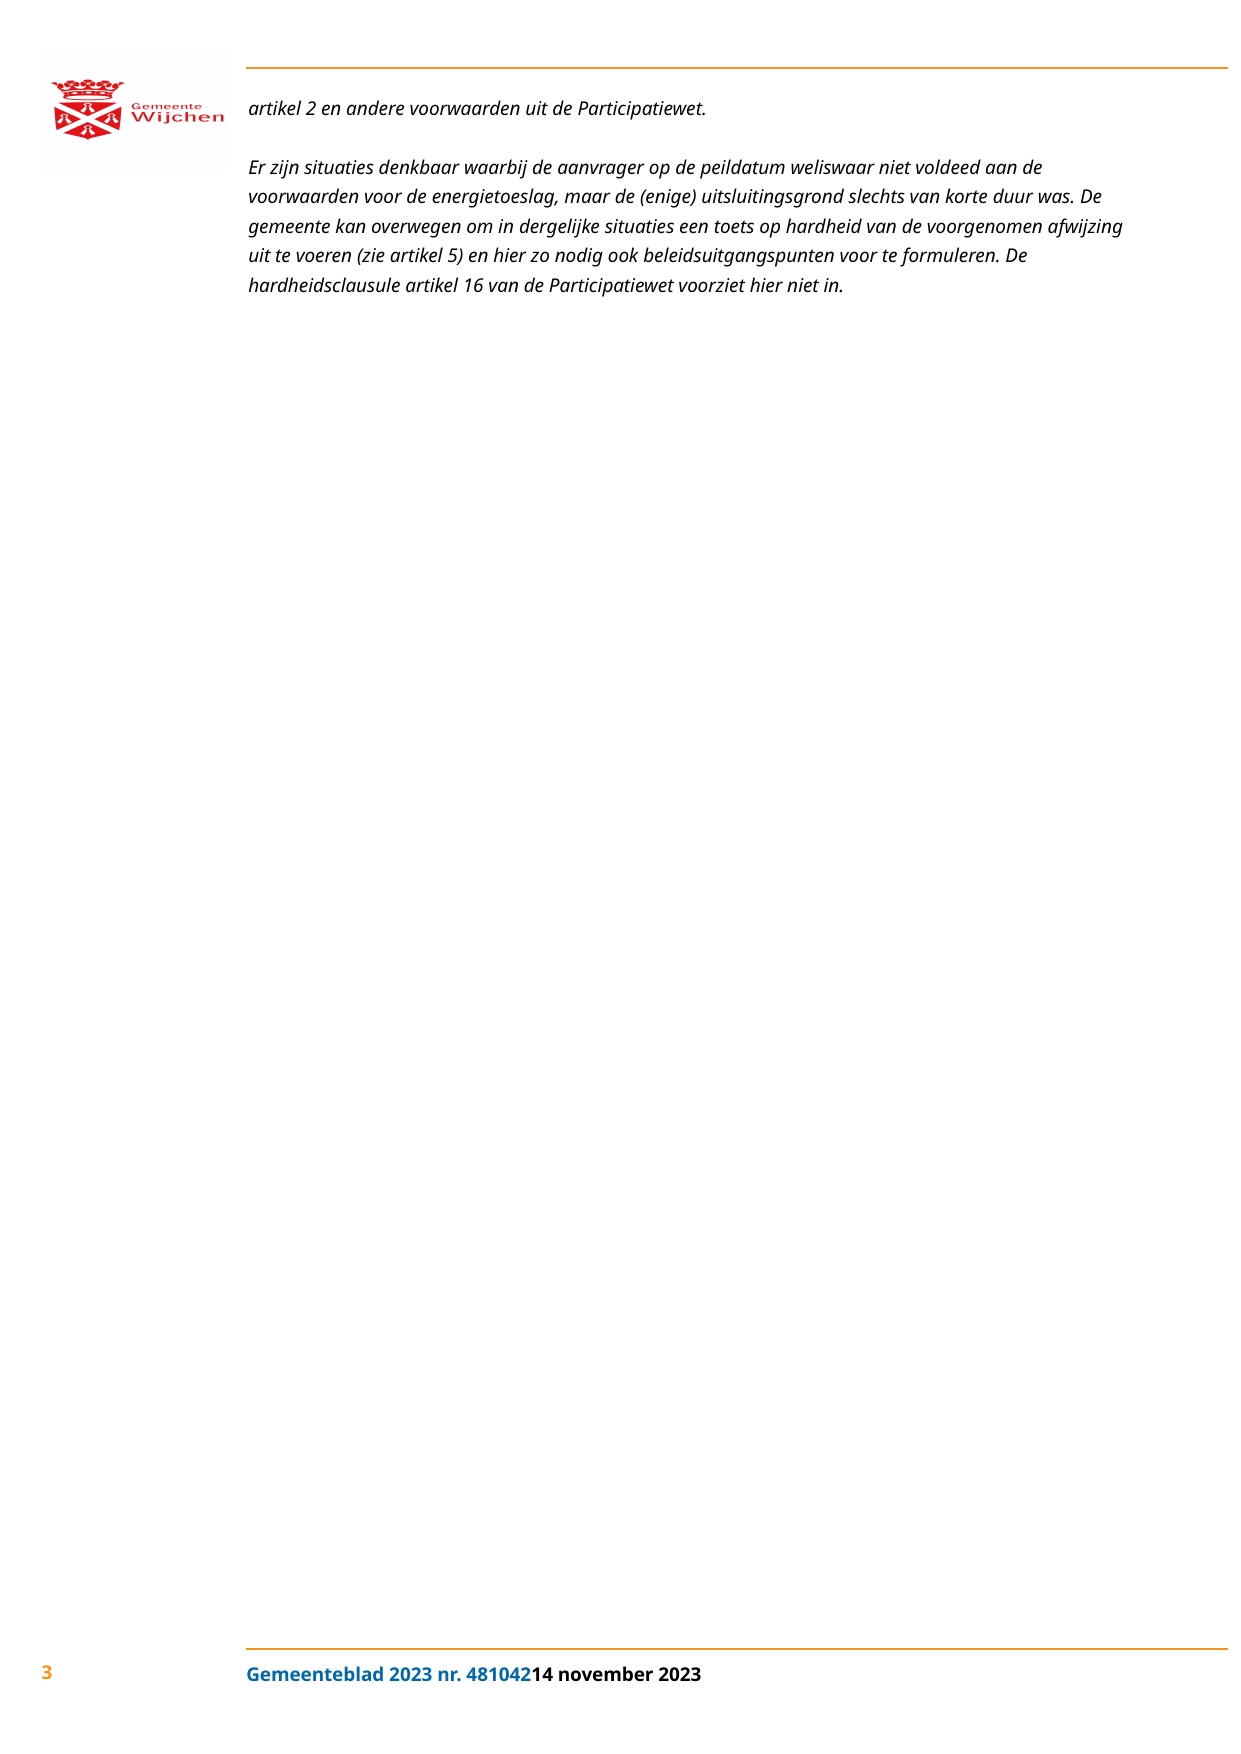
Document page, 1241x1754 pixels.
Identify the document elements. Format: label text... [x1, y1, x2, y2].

picture [41, 47, 231, 172]
text artikel 2 en andere voorwaarden uit de Participatiewet. [248, 95, 1152, 121]
text Er zijn situaties denkbaar waarbij de aanvrager op de peildatum weliswaar niet voldeed aan de voorwaarden voor de energietoeslag, maar de (enige) uitsluitingsgrond slechts van korte duur was. De gemeente kan overwegen om in dergelijke situaties een toets op hardheid van de voorgenomen afwijzing uit te voeren (zie artikel 5) en hier zo nodig ook beleidsuitgangspunten voor te formuleren. De hardheidsclausule artikel 16 van de Participatiewet voorziet hier niet in. [248, 154, 1152, 298]
